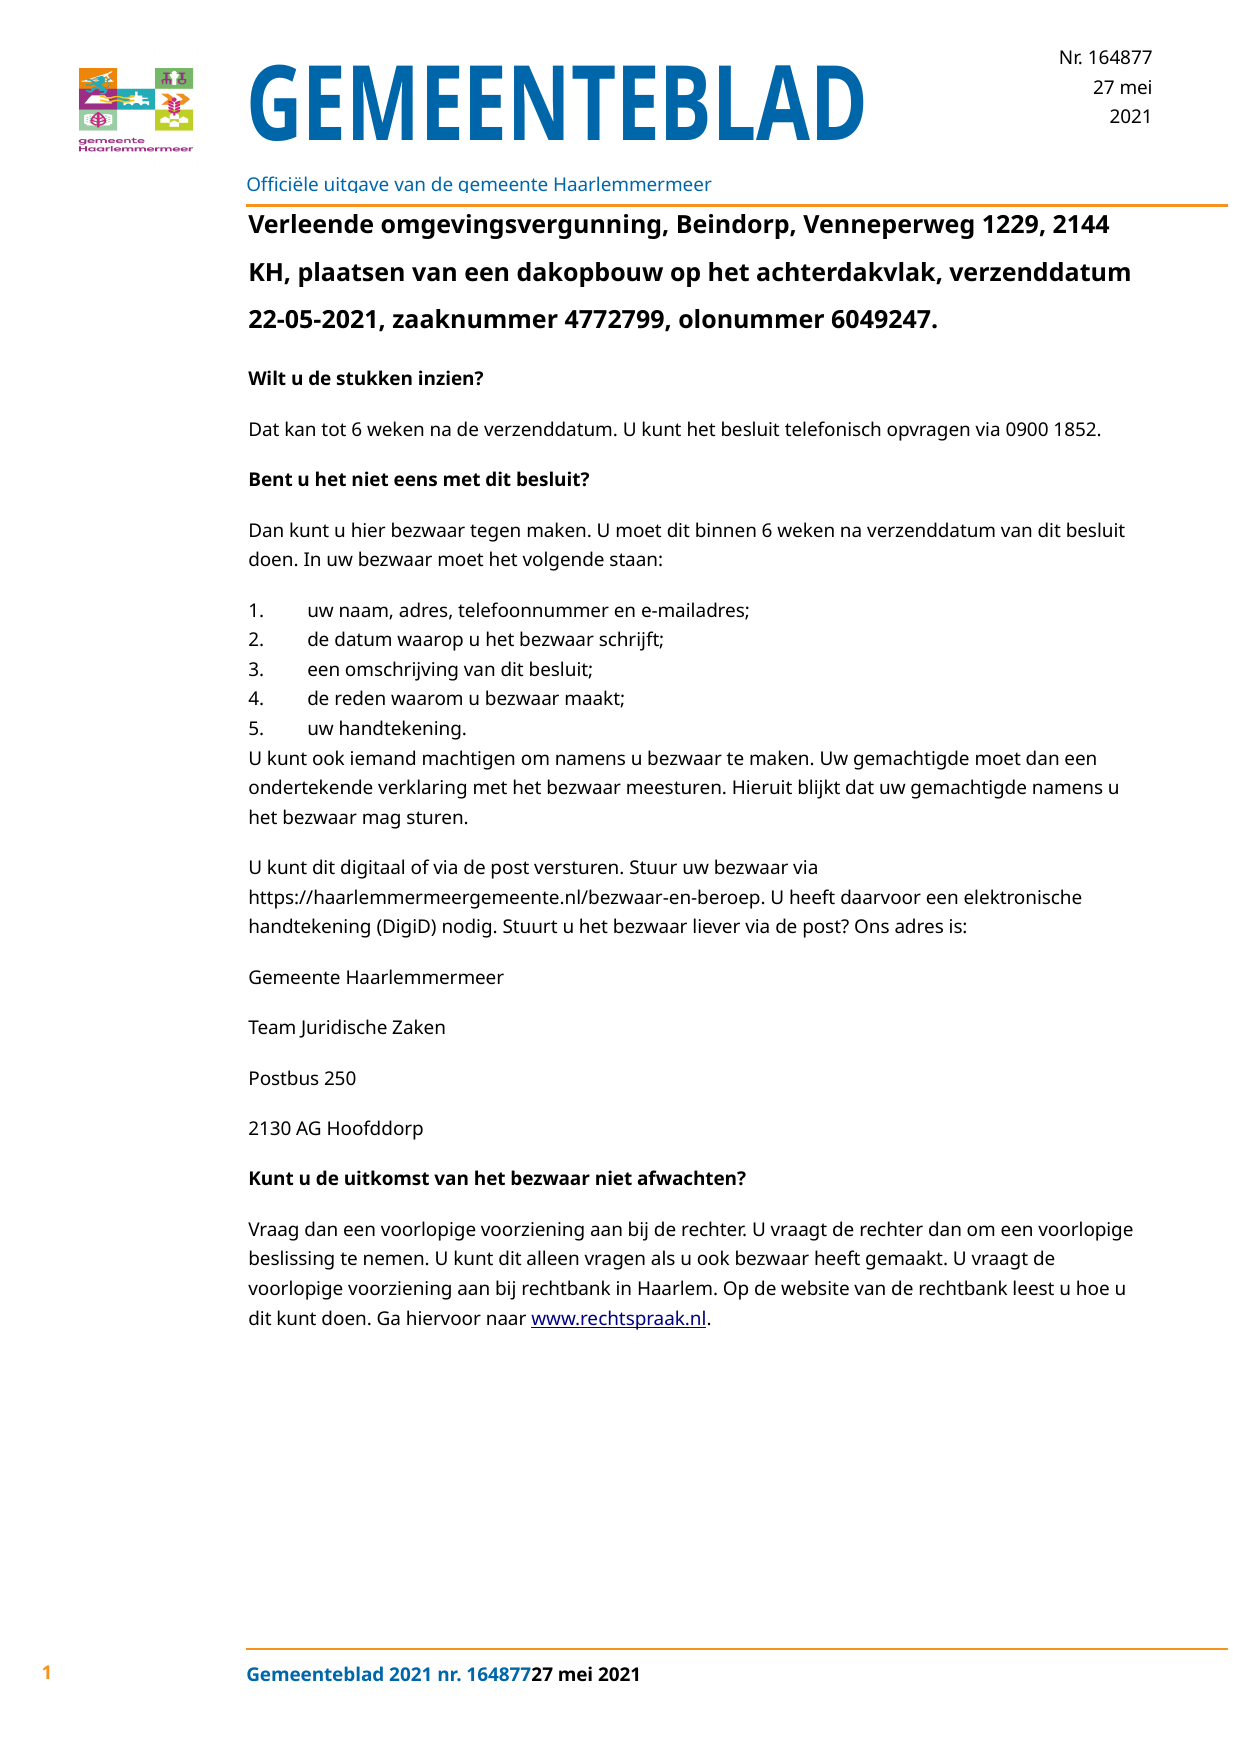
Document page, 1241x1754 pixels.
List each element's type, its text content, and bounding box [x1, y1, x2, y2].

text Vraag dan een voorlopige voorziening aan bij de rechter. U vraagt de rechter dan om een voorlopige beslissing te nemen. U kunt dit alleen vragen als u ook bezwaar heeft gemaakt. U vraagt de voorlopige voorziening aan bij rechtbank in Haarlem. Op de website van de rechtbank leest u hoe u dit kunt doen. Ga hiervoor naar www.rechtspraak.nl. [248, 1216, 1152, 1330]
picture [41, 47, 231, 172]
list een omschrijving van dit besluit; [248, 656, 1152, 682]
text Team Juridische Zaken [248, 1014, 1152, 1040]
list uw handtekening. [248, 715, 1152, 741]
text Verleende omgevingsvergunning, Beindorp, Venneperweg 1229, 2144 KH, plaatsen van een dakopbouw op het achterdakvlak, verzenddatum 22-05-2021, zaaknummer 4772799, olonummer 6049247. [248, 207, 1152, 336]
text U kunt dit digitaal of via de post versturen. Stuur uw bezwaar via https://haarlemmermeergemeente.nl/bezwaar-en-beroep. U heeft daarvoor een elektronische handtekening (DigiD) nodig. Stuurt u het bezwaar liever via de post? Ons adres is: [248, 854, 1152, 939]
list de datum waarop u het bezwaar schrijft; [248, 626, 1152, 652]
text Bent u het niet eens met dit besluit? [248, 466, 1152, 492]
text Kunt u de uitkomst van het bezwaar niet afwachten? [248, 1166, 1152, 1191]
text 2130 AG Hoofddorp [248, 1115, 1152, 1141]
text Postbus 250 [248, 1065, 1152, 1090]
text Dat kan tot 6 weken na de verzenddatum. U kunt het besluit telefonisch opvragen via 0900 1852. [248, 416, 1152, 442]
text U kunt ook iemand machtigen om namens u bezwaar te maken. Uw gemachtigde moet dan een ondertekende verklaring met het bezwaar meesturen. Hieruit blijkt dat uw gemachtigde namens u het bezwaar mag sturen. [248, 745, 1152, 829]
text Wilt u de stukken inzien? [248, 366, 1152, 391]
text Dan kunt u hier bezwaar tegen maken. U moet dit binnen 6 weken na verzenddatum van dit besluit doen. In uw bezwaar moet het volgende staan: [248, 517, 1152, 572]
list uw naam, adres, telefoonnummer en e-mailadres; [248, 597, 1152, 622]
list de reden waarom u bezwaar maakt; [248, 686, 1152, 711]
text Gemeente Haarlemmermeer [248, 964, 1152, 989]
